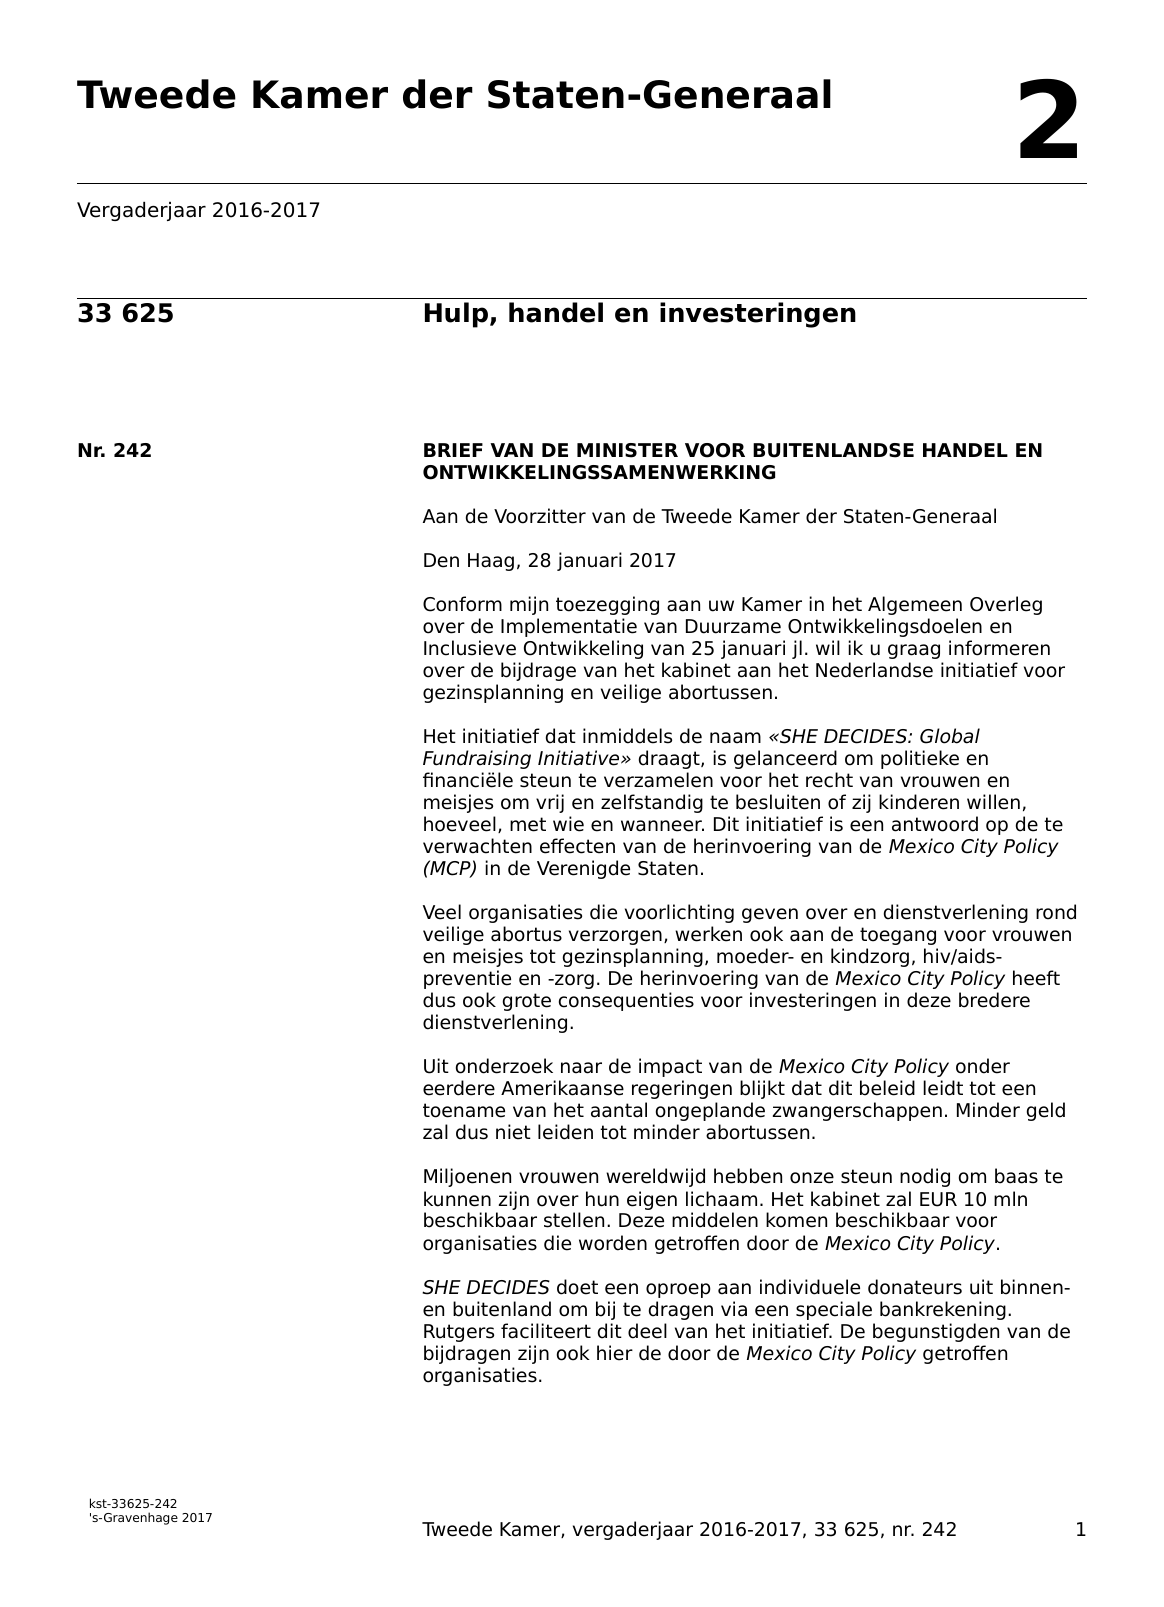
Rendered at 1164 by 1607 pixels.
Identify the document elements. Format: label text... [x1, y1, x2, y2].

text 's-Gravenhage 2017 [88, 1511, 323, 1525]
text Veel organisaties die voorlichting geven over en dienstverlening rond veilige abortus verzorgen, werken ook aan de toegang voor vrouwen en meisjes tot gezinsplanning, moeder- en kindzorg, hiv/aids-preventie en -zorg. De herinvoering van de Mexico City Policy heeft dus ook grote consequenties voor investeringen in deze bredere dienstverlening. [422, 902, 1087, 1034]
text Uit onderzoek naar de impact van de Mexico City Policy onder eerdere Amerikaanse regeringen blijkt dat dit beleid leidt tot een toename van het aantal ongeplande zwangerschappen. Minder geld zal dus niet leiden tot minder abortussen. [422, 1056, 1087, 1144]
text Miljoenen vrouwen wereldwijd hebben onze steun nodig om baas te kunnen zijn over hun eigen lichaam. Het kabinet zal EUR 10 mln beschikbaar stellen. Deze middelen komen beschikbaar voor organisaties die worden getroffen door de Mexico City Policy. [422, 1166, 1087, 1254]
text Aan de Voorzitter van de Tweede Kamer der Staten-Generaal [422, 506, 1087, 528]
text SHE DECIDES doet een oproep aan individuele donateurs uit binnen- en buitenland om bij te dragen via een speciale bankrekening. Rutgers faciliteert dit deel van het initiatief. De begunstigden van de bijdragen zijn ook hier de door de Mexico City Policy getroffen organisaties. [422, 1277, 1087, 1386]
text Het initiatief dat inmiddels de naam «SHE DECIDES: Global Fundraising Initiative» draagt, is gelanceerd om politieke en financiële steun te verzamelen voor het recht van vrouwen en meisjes om vrij en zelfstandig te besluiten of zij kinderen willen, hoeveel, met wie en wanneer. Dit initiatief is een antwoord op de te verwachten effecten van de herinvoering van de Mexico City Policy (MCP) in de Verenigde Staten. [422, 726, 1087, 880]
text kst-33625-242 [88, 1497, 323, 1511]
subtitle 33 625 Hulp, handel en investeringen [77, 299, 1087, 329]
subtitle Nr. 242 BRIEF VAN DE MINISTER VOOR BUITENLANDSE HANDEL EN ONTWIKKELINGSSAMENWERKING [77, 440, 1087, 484]
text Conform mijn toezegging aan uw Kamer in het Algemeen Overleg over de Implementatie van Duurzame Ontwikkelingsdoelen en Inclusieve Ontwikkeling van 25 januari jl. wil ik u graag informeren over de bijdrage van het kabinet aan het Nederlandse initiatief voor gezinsplanning en veilige abortussen. [422, 594, 1087, 704]
text Den Haag, 28 januari 2017 [422, 550, 1087, 572]
table_header Tweede Kamer der Staten-Generaal [77, 59, 886, 183]
table_cell Vergaderjaar 2016-2017 [77, 184, 1087, 298]
table_header 2 [886, 59, 1087, 183]
